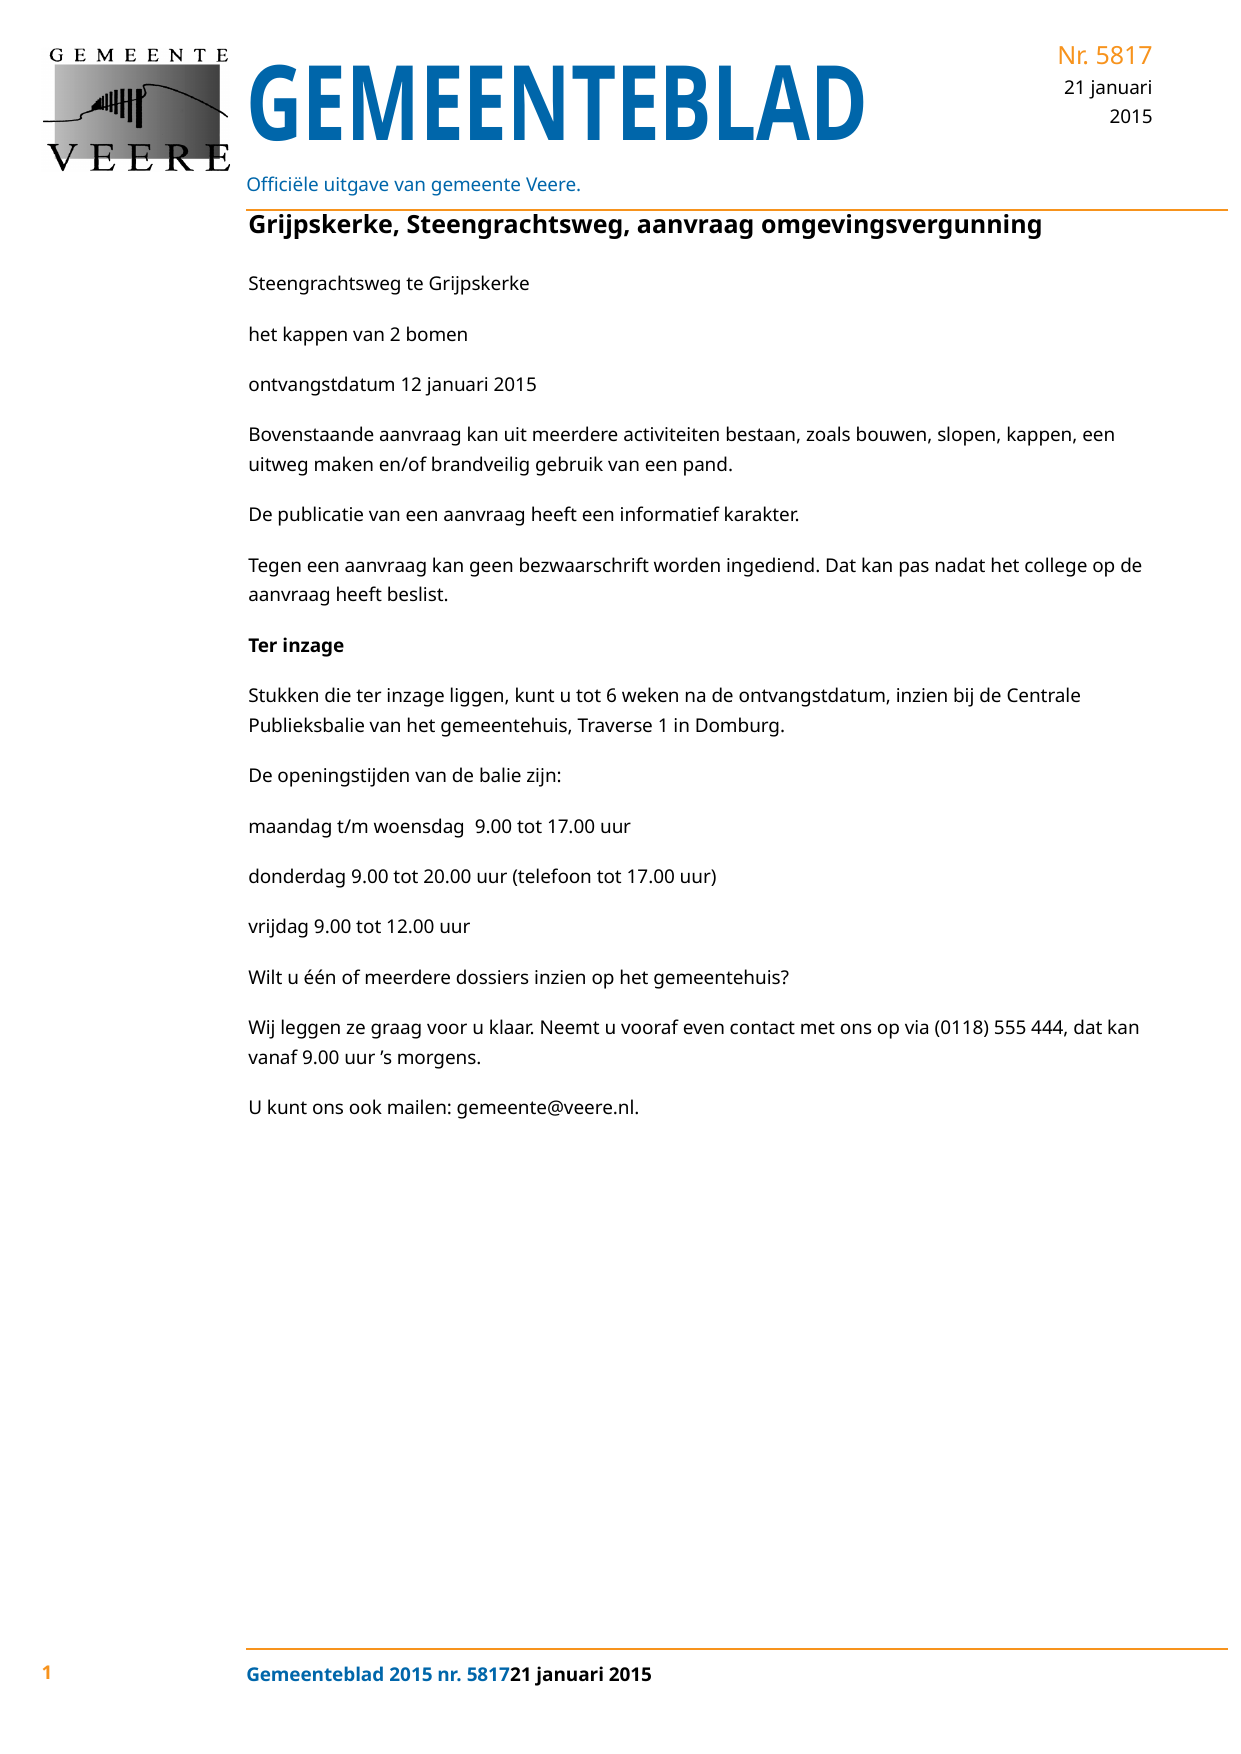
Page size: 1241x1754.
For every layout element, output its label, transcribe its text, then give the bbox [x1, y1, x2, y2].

text Grijpskerke, Steengrachtsweg, aanvraag omgevingsvergunning [248, 211, 1152, 241]
text Wij leggen ze graag voor u klaar. Neemt u vooraf even contact met ons op via (0118) 555 444, dat kan vanaf 9.00 uur ’s morgens. [248, 1014, 1152, 1070]
text vrijdag 9.00 tot 12.00 uur [248, 914, 1152, 939]
text Bovenstaande aanvraag kan uit meerdere activiteiten bestaan, zoals bouwen, slopen, kappen, een uitweg maken en/of brandveilig gebruik van een pand. [248, 422, 1152, 477]
text Steengrachtsweg te Grijpskerke [248, 270, 1152, 296]
text donderdag 9.00 tot 20.00 uur (telefoon tot 17.00 uur) [248, 863, 1152, 889]
text Ter inzage [248, 632, 1152, 658]
text het kappen van 2 bomen [248, 321, 1152, 346]
text Wilt u één of meerdere dossiers inzien op het gemeentehuis? [248, 964, 1152, 990]
text maandag t/m woensdag 9.00 tot 17.00 uur [248, 813, 1152, 838]
text De openingstijden van de balie zijn: [248, 762, 1152, 788]
picture [41, 47, 231, 172]
text Stukken die ter inzage liggen, kunt u tot 6 weken na de ontvangstdatum, inzien bij de Centrale Publieksbalie van het gemeentehuis, Traverse 1 in Domburg. [248, 682, 1152, 738]
text ontvangstdatum 12 januari 2015 [248, 371, 1152, 397]
text De publicatie van een aanvraag heeft een informatief karakter. [248, 502, 1152, 527]
text U kunt ons ook mailen: gemeente@veere.nl. [248, 1094, 1152, 1120]
text Tegen een aanvraag kan geen bezwaarschrift worden ingediend. Dat kan pas nadat het college op de aanvraag heeft beslist. [248, 552, 1152, 607]
